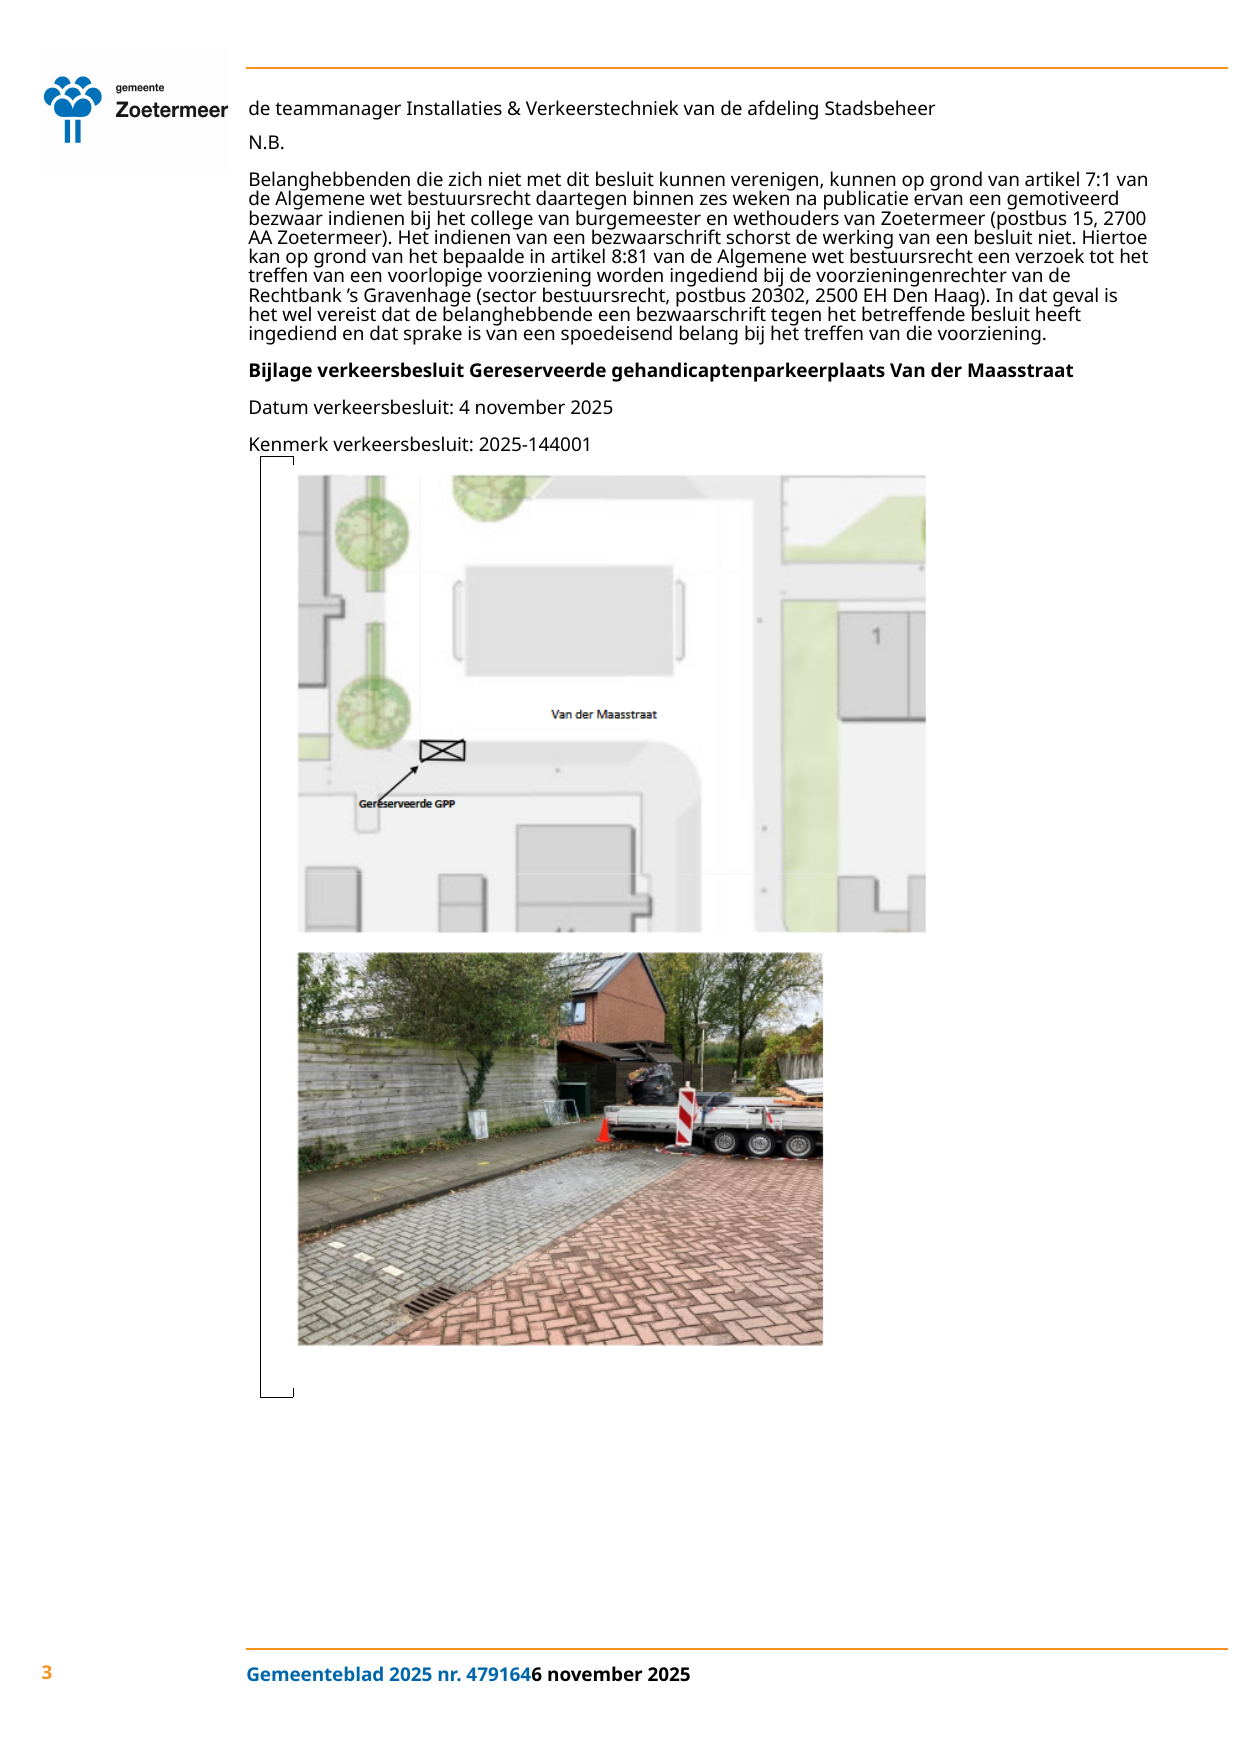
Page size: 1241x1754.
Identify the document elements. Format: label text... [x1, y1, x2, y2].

text Bijlage verkeersbesluit Gereserveerde gehandicaptenparkeerplaats Van der Maasstraat [248, 362, 1152, 382]
text Kenmerk verkeersbesluit: 2025-144001 [248, 436, 1152, 456]
text de teammanager Installaties & Verkeerstechniek van de afdeling Stadsbeheer [248, 95, 1152, 121]
picture [41, 47, 231, 172]
text Belanghebbenden die zich niet met dit besluit kunnen verenigen, kunnen op grond van artikel 7:1 van de Algemene wet bestuursrecht daartegen binnen zes weken na publicatie ervan een gemotiveerd bezwaar indienen bij het college van burgemeester en wethouders van Zoetermeer (postbus 15, 2700 AA Zoetermeer). Het indienen van een bezwaarschrift schorst de werking van een besluit niet. Hiertoe kan op grond van het bepaalde in artikel 8:81 van de Algemene wet bestuursrecht een verzoek tot het treffen van een voorlopige voorziening worden ingediend bij de voorzieningenrechter van de Rechtbank ’s Gravenhage (sector bestuursrecht, postbus 20302, 2500 EH Den Haag). In dat geval is het wel vereist dat de belanghebbende een bezwaarschrift tegen het betreffende besluit heeft ingediend en dat sprake is van een spoedeisend belang bij het treffen van die voorziening. [248, 171, 1152, 344]
text N.B. [248, 134, 1152, 153]
text Datum verkeersbesluit: 4 november 2025 [248, 399, 1152, 418]
picture [268, 465, 978, 1388]
